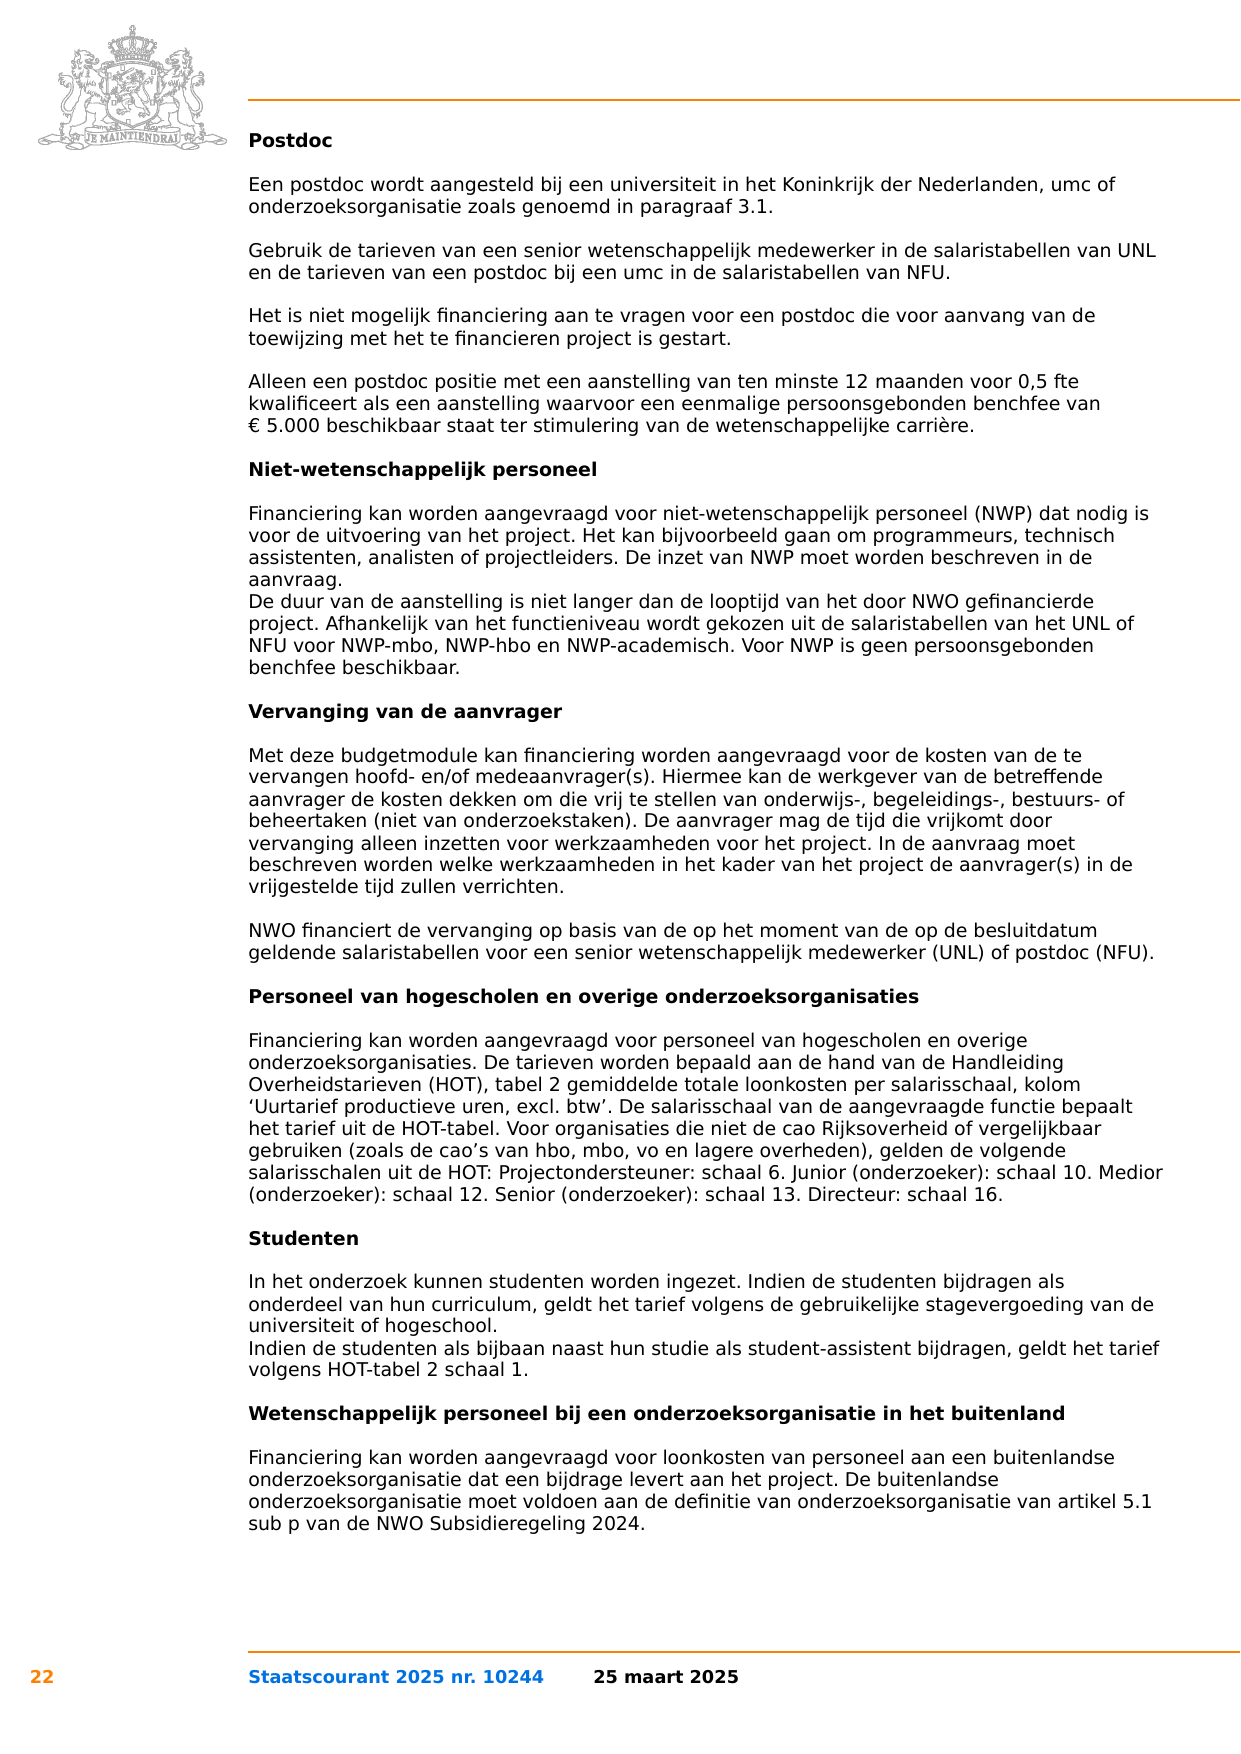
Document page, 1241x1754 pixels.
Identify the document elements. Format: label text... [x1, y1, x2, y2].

text Indien de studenten als bijbaan naast hun studie als student-assistent bijdragen, geldt het tarief volgens HOT-tabel 2 schaal 1. [248, 1337, 1163, 1381]
text Financiering kan worden aangevraagd voor loonkosten van personeel aan een buitenlandse onderzoeksorganisatie dat een bijdrage levert aan het project. De buitenlandse onderzoeksorganisatie moet voldoen aan de definitie van onderzoeksorganisatie van artikel 5.1 sub p van de NWO Subsidieregeling 2024. [248, 1447, 1163, 1535]
subtitle Wetenschappelijk personeel bij een onderzoeksorganisatie in het buitenland [248, 1403, 1163, 1425]
text Alleen een postdoc positie met een aanstelling van ten minste 12 maanden voor 0,5 fte kwalificeert als een aanstelling waarvoor een eenmalige persoonsgebonden benchfee van € 5.000 beschikbaar staat ter stimulering van de wetenschappelijke carrière. [248, 371, 1163, 437]
text Financiering kan worden aangevraagd voor niet-wetenschappelijk personeel (NWP) dat nodig is voor de uitvoering van het project. Het kan bijvoorbeeld gaan om programmeurs, technisch assistenten, analisten of projectleiders. De inzet van NWP moet worden beschreven in de aanvraag. [248, 503, 1163, 591]
subtitle Vervanging van de aanvrager [248, 701, 1163, 723]
subtitle Studenten [248, 1228, 1163, 1249]
text Financiering kan worden aangevraagd voor personeel van hogescholen en overige onderzoeksorganisaties. De tarieven worden bepaald aan de hand van de Handleiding Overheidstarieven (HOT), tabel 2 gemiddelde totale loonkosten per salarisschaal, kolom ‘Uurtarief productieve uren, excl. btw’. De salarisschaal van de aangevraagde functie bepaalt het tarief uit de HOT-tabel. Voor organisaties die niet de cao Rijksoverheid of vergelijkbaar gebruiken (zoals de cao’s van hbo, mbo, vo en lagere overheden), gelden de volgende salarisschalen uit de HOT: Projectondersteuner: schaal 6. Junior (onderzoeker): schaal 10. Medior (onderzoeker): schaal 12. Senior (onderzoeker): schaal 13. Directeur: schaal 16. [248, 1030, 1163, 1206]
subtitle Postdoc [248, 130, 1163, 152]
text Het is niet mogelijk financiering aan te vragen voor een postdoc die voor aanvang van de toewijzing met het te financieren project is gestart. [248, 305, 1163, 349]
text Met deze budgetmodule kan financiering worden aangevraagd voor de kosten van de te vervangen hoofd- en/of medeaanvrager(s). Hiermee kan de werkgever van de betreffende aanvrager de kosten dekken om die vrij te stellen van onderwijs-, begeleidings-, bestuurs- of beheertaken (niet van onderzoekstaken). De aanvrager mag de tijd die vrijkomt door vervanging alleen inzetten voor werkzaamheden voor het project. In de aanvraag moet beschreven worden welke werkzaamheden in het kader van het project de aanvrager(s) in de vrijgestelde tijd zullen verrichten. [248, 744, 1163, 898]
text Een postdoc wordt aangesteld bij een universiteit in het Koninkrijk der Nederlanden, umc of onderzoeksorganisatie zoals genoemd in paragraaf 3.1. [248, 174, 1163, 218]
text Gebruik de tarieven van een senior wetenschappelijk medewerker in de salaristabellen van UNL en de tarieven van een postdoc bij een umc in de salaristabellen van NFU. [248, 239, 1163, 283]
text NWO financiert de vervanging op basis van de op het moment van de op de besluitdatum geldende salaristabellen voor een senior wetenschappelijk medewerker (UNL) of postdoc (NFU). [248, 920, 1163, 964]
subtitle Personeel van hogescholen en overige onderzoeksorganisaties [248, 986, 1163, 1008]
text In het onderzoek kunnen studenten worden ingezet. Indien de studenten bijdragen als onderdeel van hun curriculum, geldt het tarief volgens de gebruikelijke stagevergoeding van de universiteit of hogeschool. [248, 1271, 1163, 1337]
text De duur van de aanstelling is niet langer dan de looptijd van het door NWO gefinancierde project. Afhankelijk van het functieniveau wordt gekozen uit de salaristabellen van het UNL of NFU voor NWP-mbo, NWP-hbo en NWP-academisch. Voor NWP is geen persoonsgebonden benchfee beschikbaar. [248, 591, 1163, 679]
picture [38, 25, 227, 150]
subtitle Niet-wetenschappelijk personeel [248, 459, 1163, 481]
